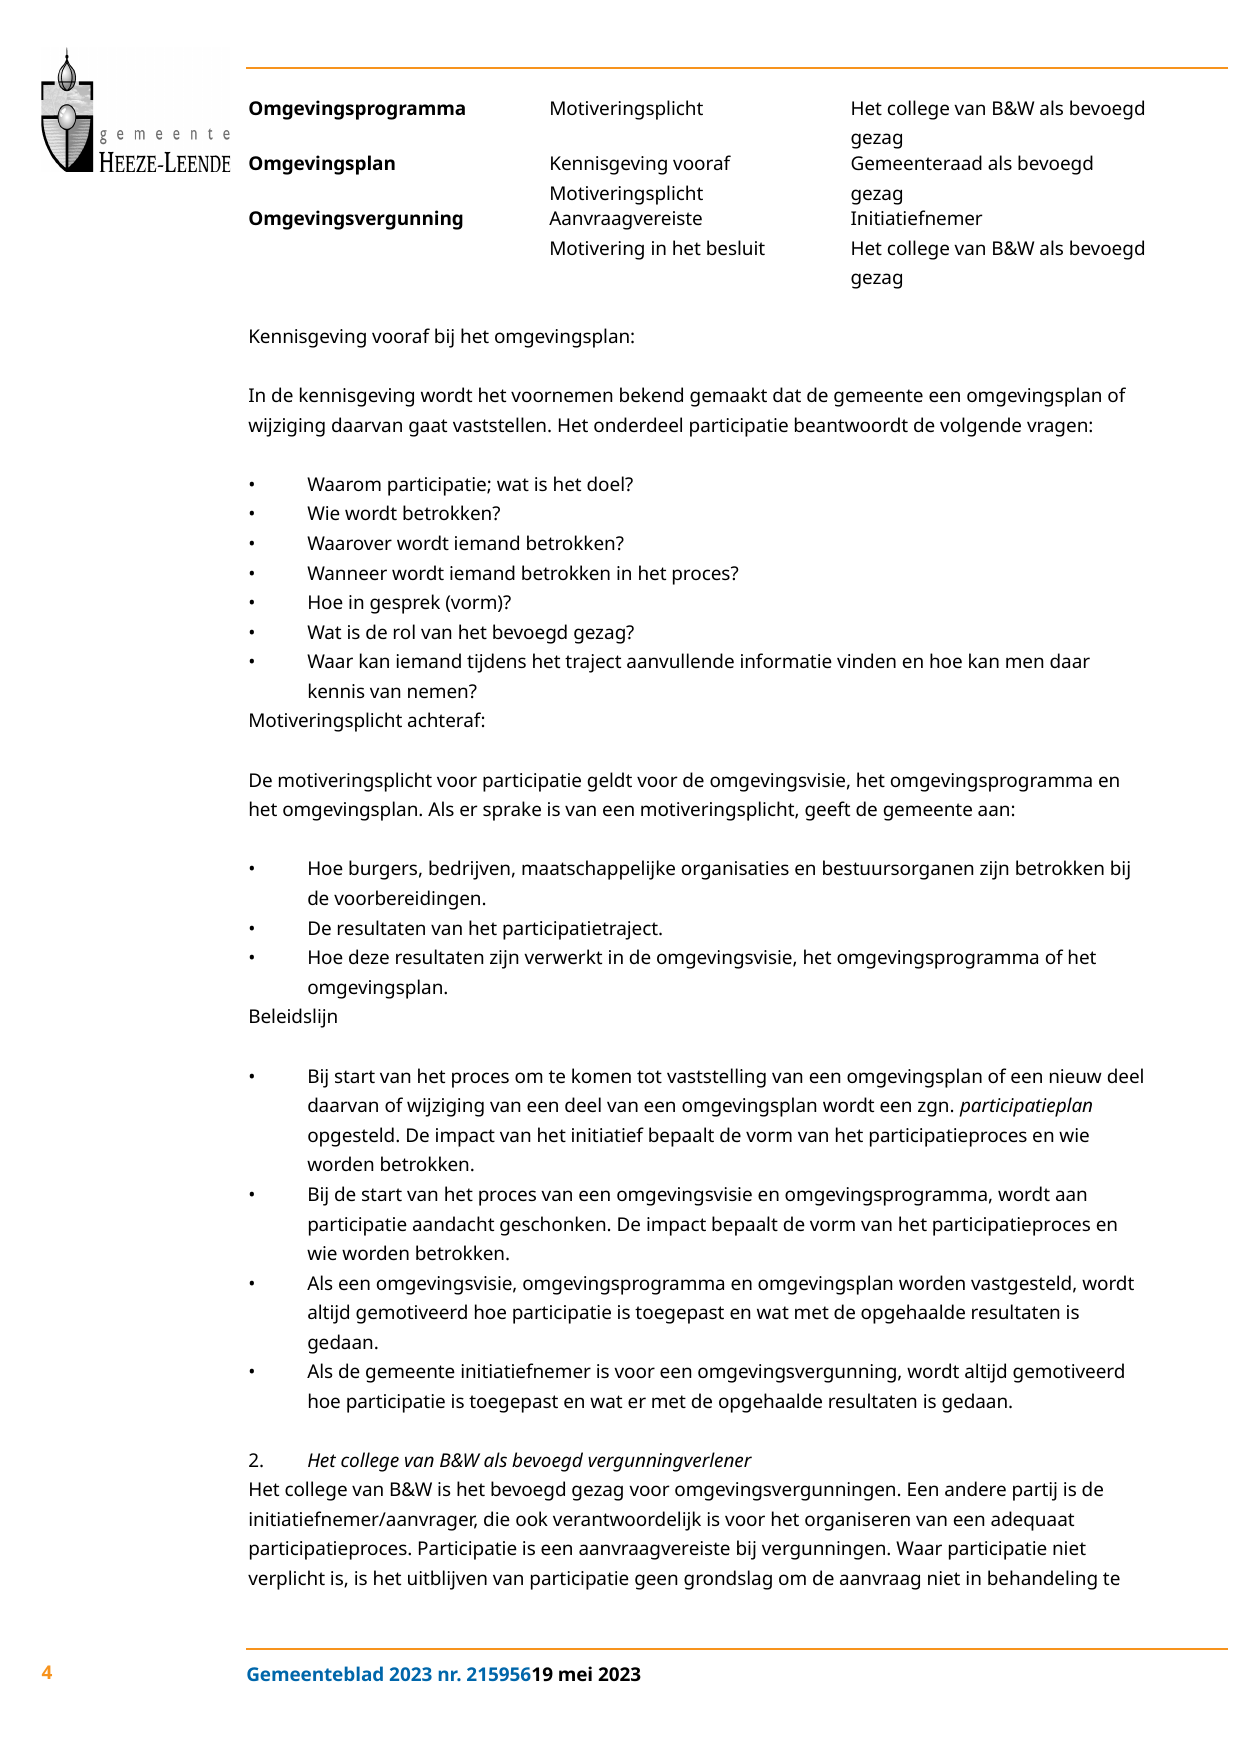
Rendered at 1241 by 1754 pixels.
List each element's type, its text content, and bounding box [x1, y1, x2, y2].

picture [41, 47, 231, 172]
text Kennisgeving vooraf bij het omgevingsplan: [248, 323, 1152, 349]
list Hoe burgers, bedrijven, maatschappelijke organisaties en bestuursorganen zijn betrokken bij de voorbereidingen. [248, 856, 1152, 911]
list Wie wordt betrokken? [248, 501, 1152, 526]
list Het college van B&W als bevoegd vergunningverlener [248, 1447, 1152, 1472]
table_cell Het college van B&W als bevoegd gezag [850, 95, 1152, 150]
table_cell Motiveringsplicht [549, 95, 850, 150]
list Waarom participatie; wat is het doel? [248, 471, 1152, 497]
table_header Bij start van het proces om te komen tot vaststelling van een omgevingsplan of een nieuw deel daarvan of wijziging van een deel van een omgevingsplan wordt een zgn. participatieplan opgesteld. De impact van het initiatief bepaalt de vorm van het participatieproces en wie worden betrokken. Bij de start van het proces van een omgevingsvisie en omgevingsprogramma, wordt aan participatie aandacht geschonken. De impact bepaalt de vorm van het participatieproces en wie worden betrokken. Als een omgevingsvisie, omgevingsprogramma en omgevingsplan worden vastgesteld, wordt altijd gemotiveerd hoe participatie is toegepast en wat met de opgehaalde resultaten is gedaan. Als de gemeente initiatiefnemer is voor een omgevingsvergunning, wordt altijd gemotiveerd hoe participatie is toegepast en wat er met de opgehaalde resultaten is gedaan. [248, 1063, 1152, 1414]
list Hoe in gesprek (vorm)? [248, 589, 1152, 615]
table_cell Omgevingsplan [248, 150, 549, 205]
text Beleidslijn [248, 1003, 1152, 1029]
list De resultaten van het participatietraject. [248, 915, 1152, 941]
list Waarover wordt iemand betrokken? [248, 530, 1152, 556]
text In de kennisgeving wordt het voornemen bekend gemaakt dat de gemeente een omgevingsplan of wijziging daarvan gaat vaststellen. Het onderdeel participatie beantwoordt de volgende vragen: [248, 382, 1152, 438]
text Motiveringsplicht achteraf: [248, 708, 1152, 733]
list Wanneer wordt iemand betrokken in het proces? [248, 560, 1152, 586]
list Waar kan iemand tijdens het traject aanvullende informatie vinden en hoe kan men daar kennis van nemen? [248, 648, 1152, 704]
table_cell Gemeenteraad als bevoegd gezag [850, 150, 1152, 205]
table_cell Initiatiefnemer Het college van B&W als bevoegd gezag [850, 205, 1152, 290]
text Het college van B&W is het bevoegd gezag voor omgevingsvergunningen. Een andere partij is de initiatiefnemer/aanvrager, die ook verantwoordelijk is voor het organiseren van een adequaat participatieproces. Participatie is een aanvraagvereiste bij vergunningen. Waar participatie niet verplicht is, is het uitblijven van participatie geen grondslag om de aanvraag niet in behandeling te [248, 1476, 1152, 1591]
list Wat is de rol van het bevoegd gezag? [248, 619, 1152, 645]
table_cell Omgevingsprogramma [248, 95, 549, 150]
table_cell Aanvraagvereiste Motivering in het besluit [549, 205, 850, 290]
list Hoe deze resultaten zijn verwerkt in de omgevingsvisie, het omgevingsprogramma of het omgevingsplan. [248, 944, 1152, 1000]
table_cell Kennisgeving vooraf Motiveringsplicht [549, 150, 850, 205]
table_cell Omgevingsvergunning [248, 205, 549, 290]
text De motiveringsplicht voor participatie geldt voor de omgevingsvisie, het omgevingsprogramma en het omgevingsplan. Als er sprake is van een motiveringsplicht, geeft de gemeente aan: [248, 767, 1152, 822]
